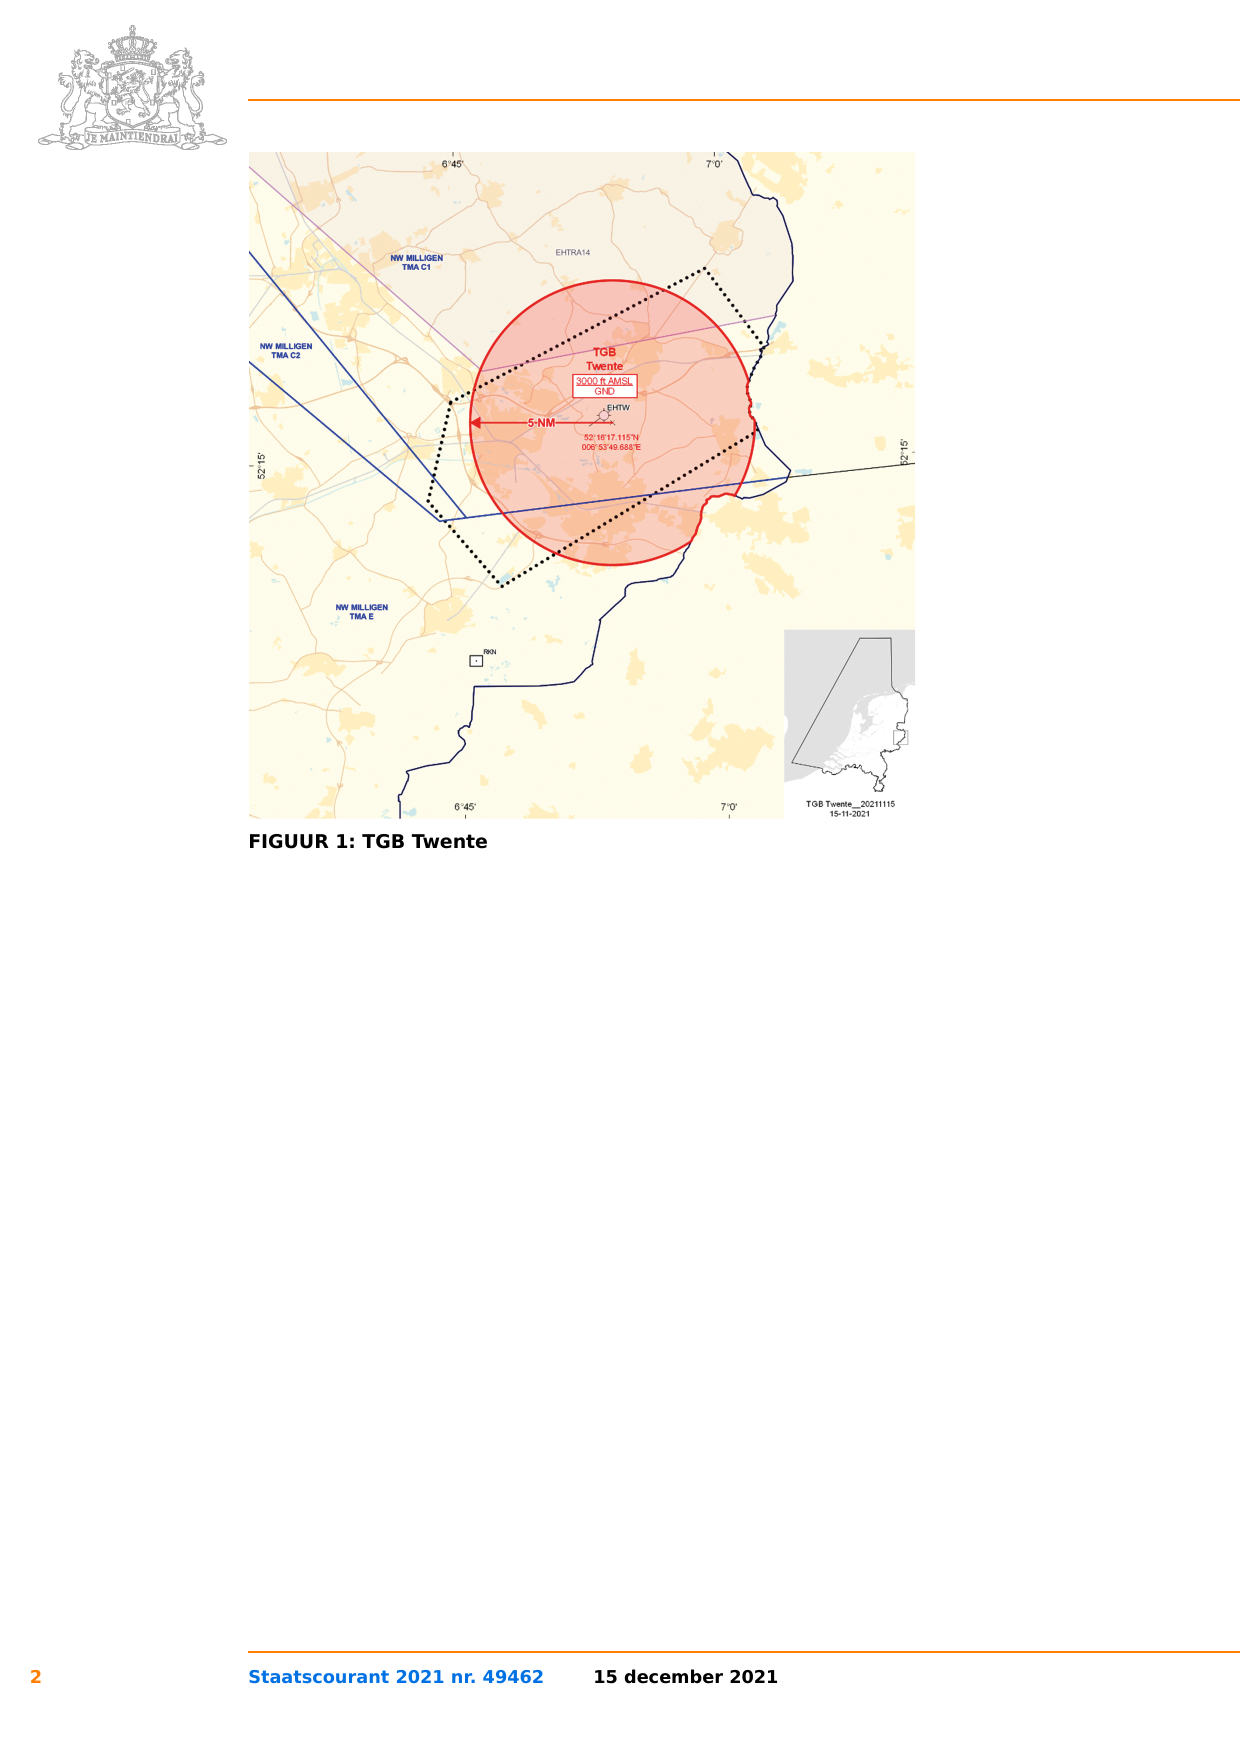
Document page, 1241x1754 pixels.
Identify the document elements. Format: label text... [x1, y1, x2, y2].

text FIGUUR 1: TGB Twente [248, 831, 915, 853]
picture [248, 151, 916, 819]
picture [38, 25, 227, 150]
